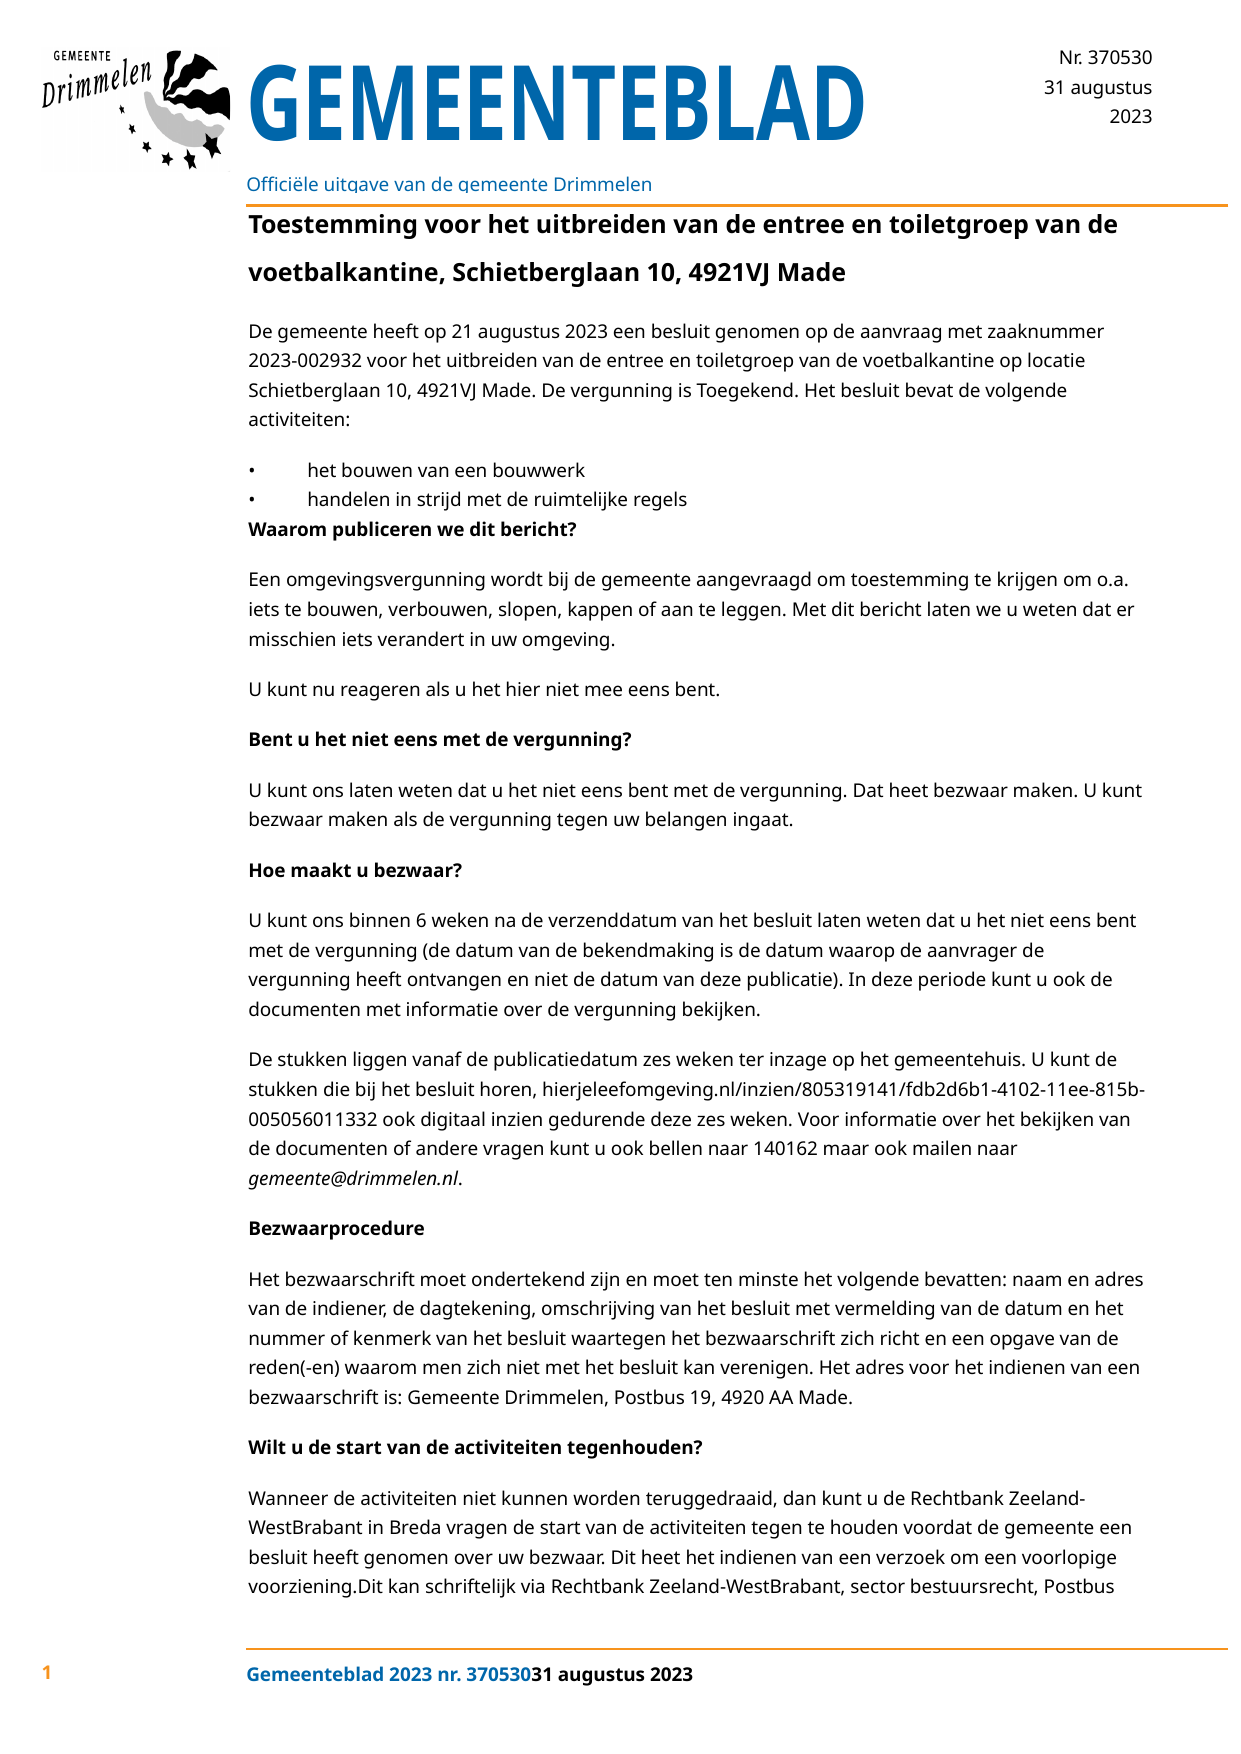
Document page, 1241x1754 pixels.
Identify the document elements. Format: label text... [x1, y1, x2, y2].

text Bent u het niet eens met de vergunning? [248, 727, 1152, 752]
text Hoe maakt u bezwaar? [248, 857, 1152, 883]
text U kunt ons laten weten dat u het niet eens bent met de vergunning. Dat heet bezwaar maken. U kunt bezwaar maken als de vergunning tegen uw belangen ingaat. [248, 777, 1152, 832]
text Toestemming voor het uitbreiden van de entree en toiletgroep van de voetbalkantine, Schietberglaan 10, 4921VJ Made [248, 207, 1152, 288]
text Wilt u de start van de activiteiten tegenhouden? [248, 1434, 1152, 1460]
text Bezwaarprocedure [248, 1215, 1152, 1241]
text Een omgevingsvergunning wordt bij de gemeente aangevraagd om toestemming te krijgen om o.a. iets te bouwen, verbouwen, slopen, kappen of aan te leggen. Met dit bericht laten we u weten dat er misschien iets verandert in uw omgeving. [248, 567, 1152, 652]
list het bouwen van een bouwwerk [248, 457, 1152, 483]
list handelen in strijd met de ruimtelijke regels [248, 487, 1152, 512]
text Waarom publiceren we dit bericht? [248, 516, 1152, 542]
text Wanneer de activiteiten niet kunnen worden teruggedraaid, dan kunt u de Rechtbank Zeeland-WestBrabant in Breda vragen de start van de activiteiten tegen te houden voordat de gemeente een besluit heeft genomen over uw bezwaar. Dit heet het indienen van een verzoek om een voorlopige voorziening.Dit kan schriftelijk via Rechtbank Zeeland-WestBrabant, sector bestuursrecht, Postbus [248, 1485, 1152, 1599]
text Het bezwaarschrift moet ondertekend zijn en moet ten minste het volgende bevatten: naam en adres van de indiener, de dagtekening, omschrijving van het besluit met vermelding van de datum en het nummer of kenmerk van het besluit waartegen het bezwaarschrift zich richt en een opgave van de reden(-en) waarom men zich niet met het besluit kan verenigen. Het adres voor het indienen van een bezwaarschrift is: Gemeente Drimmelen, Postbus 19, 4920 AA Made. [248, 1266, 1152, 1410]
text U kunt ons binnen 6 weken na de verzenddatum van het besluit laten weten dat u het niet eens bent met de vergunning (de datum van de bekendmaking is de datum waarop de aanvrager de vergunning heeft ontvangen en niet de datum van deze publicatie). In deze periode kunt u ook de documenten met informatie over de vergunning bekijken. [248, 907, 1152, 1022]
text De gemeente heeft op 21 augustus 2023 een besluit genomen op de aanvraag met zaaknummer 2023-002932 voor het uitbreiden van de entree en toiletgroep van de voetbalkantine op locatie Schietberglaan 10, 4921VJ Made. De vergunning is Toegekend. Het besluit bevat de volgende activiteiten: [248, 318, 1152, 432]
text De stukken liggen vanaf de publicatiedatum zes weken ter inzage op het gemeentehuis. U kunt de stukken die bij het besluit horen, hierjeleefomgeving.nl/inzien/805319141/fdb2d6b1-4102-11ee-815b-005056011332 ook digitaal inzien gedurende deze zes weken. Voor informatie over het bekijken van de documenten of andere vragen kunt u ook bellen naar 140162 maar ook mailen naar gemeente@drimmelen.nl. [248, 1047, 1152, 1191]
picture [41, 47, 231, 172]
text U kunt nu reageren als u het hier niet mee eens bent. [248, 676, 1152, 702]
